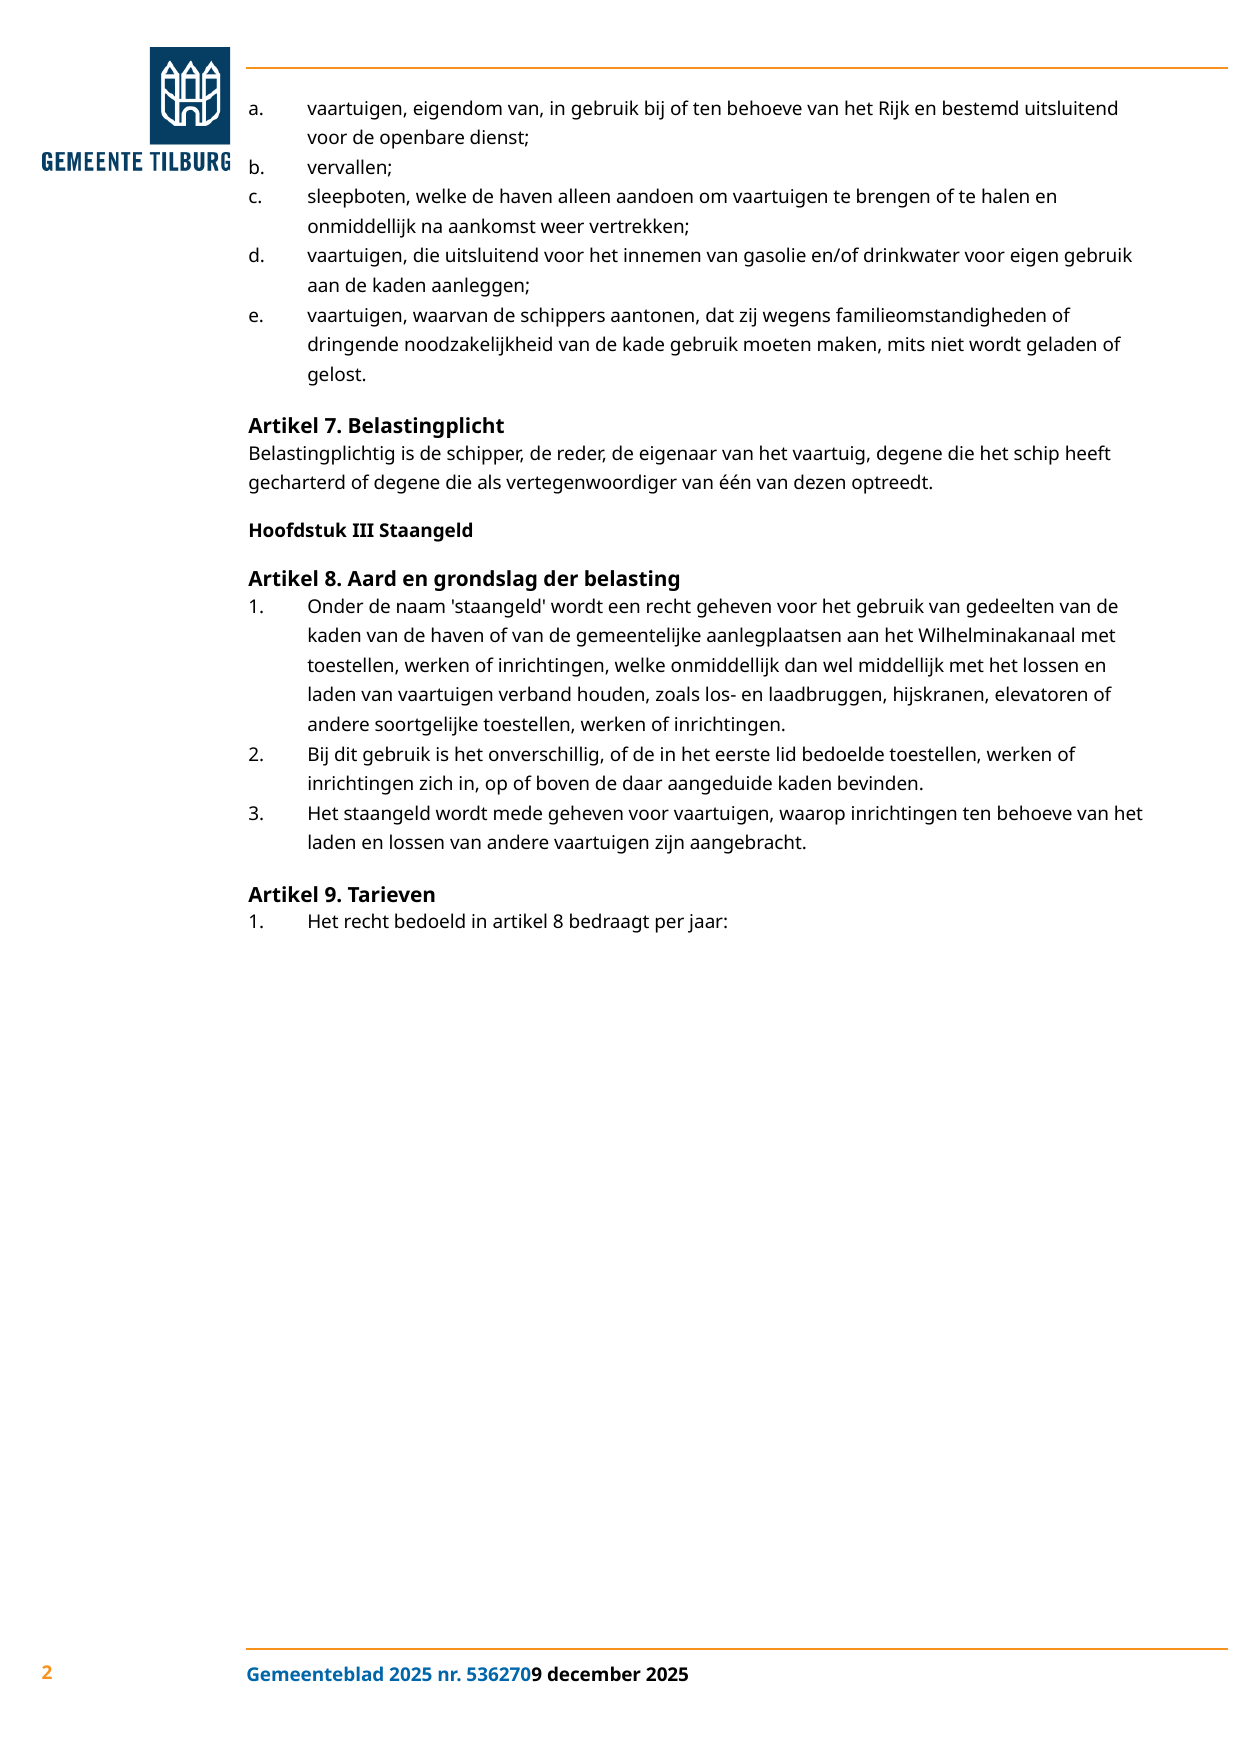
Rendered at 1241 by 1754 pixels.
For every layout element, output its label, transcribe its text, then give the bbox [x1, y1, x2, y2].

text Artikel 8. Aard en grondslag der belasting [248, 564, 1152, 593]
text Hoofdstuk III Staangeld [248, 515, 1152, 543]
list Het staangeld wordt mede geheven voor vaartuigen, waarop inrichtingen ten behoeve van het laden en lossen van andere vaartuigen zijn aangebracht. [248, 800, 1152, 855]
list Bij dit gebruik is het onverschillig, of de in het eerste lid bedoelde toestellen, werken of inrichtingen zich in, op of boven de daar aangeduide kaden bevinden. [248, 741, 1152, 796]
text Belastingplichtig is de schipper, de reder, de eigenaar van het vaartuig, degene die het schip heeft gecharterd of degene die als vertegenwoordiger van één van dezen optreedt. [248, 440, 1152, 495]
list vaartuigen, waarvan de schippers aantonen, dat zij wegens familieomstandigheden of dringende noodzakelijkheid van de kade gebruik moeten maken, mits niet wordt geladen of gelost. [248, 302, 1152, 387]
list vaartuigen, die uitsluitend voor het innemen van gasolie en/of drinkwater voor eigen gebruik aan de kaden aanleggen; [248, 243, 1152, 298]
picture [41, 47, 231, 172]
list sleepboten, welke de haven alleen aandoen om vaartuigen te brengen of te halen en onmiddellijk na aankomst weer vertrekken; [248, 183, 1152, 239]
list Onder de naam 'staangeld' wordt een recht geheven voor het gebruik van gedeelten van de kaden van de haven of van de gemeentelijke aanlegplaatsen aan het Wilhelminakanaal met toestellen, werken of inrichtingen, welke onmiddellijk dan wel middellijk met het lossen en laden van vaartuigen verband houden, zoals los- en laadbruggen, hijskranen, elevatoren of andere soortgelijke toestellen, werken of inrichtingen. [248, 593, 1152, 737]
list vervallen; [248, 154, 1152, 180]
text Artikel 9. Tarieven [248, 880, 1152, 908]
list Het recht bedoeld in artikel 8 bedraagt per jaar: [248, 908, 1152, 934]
list vaartuigen, eigendom van, in gebruik bij of ten behoeve van het Rijk en bestemd uitsluitend voor de openbare dienst; [248, 95, 1152, 150]
text Artikel 7. Belastingplicht [248, 411, 1152, 440]
